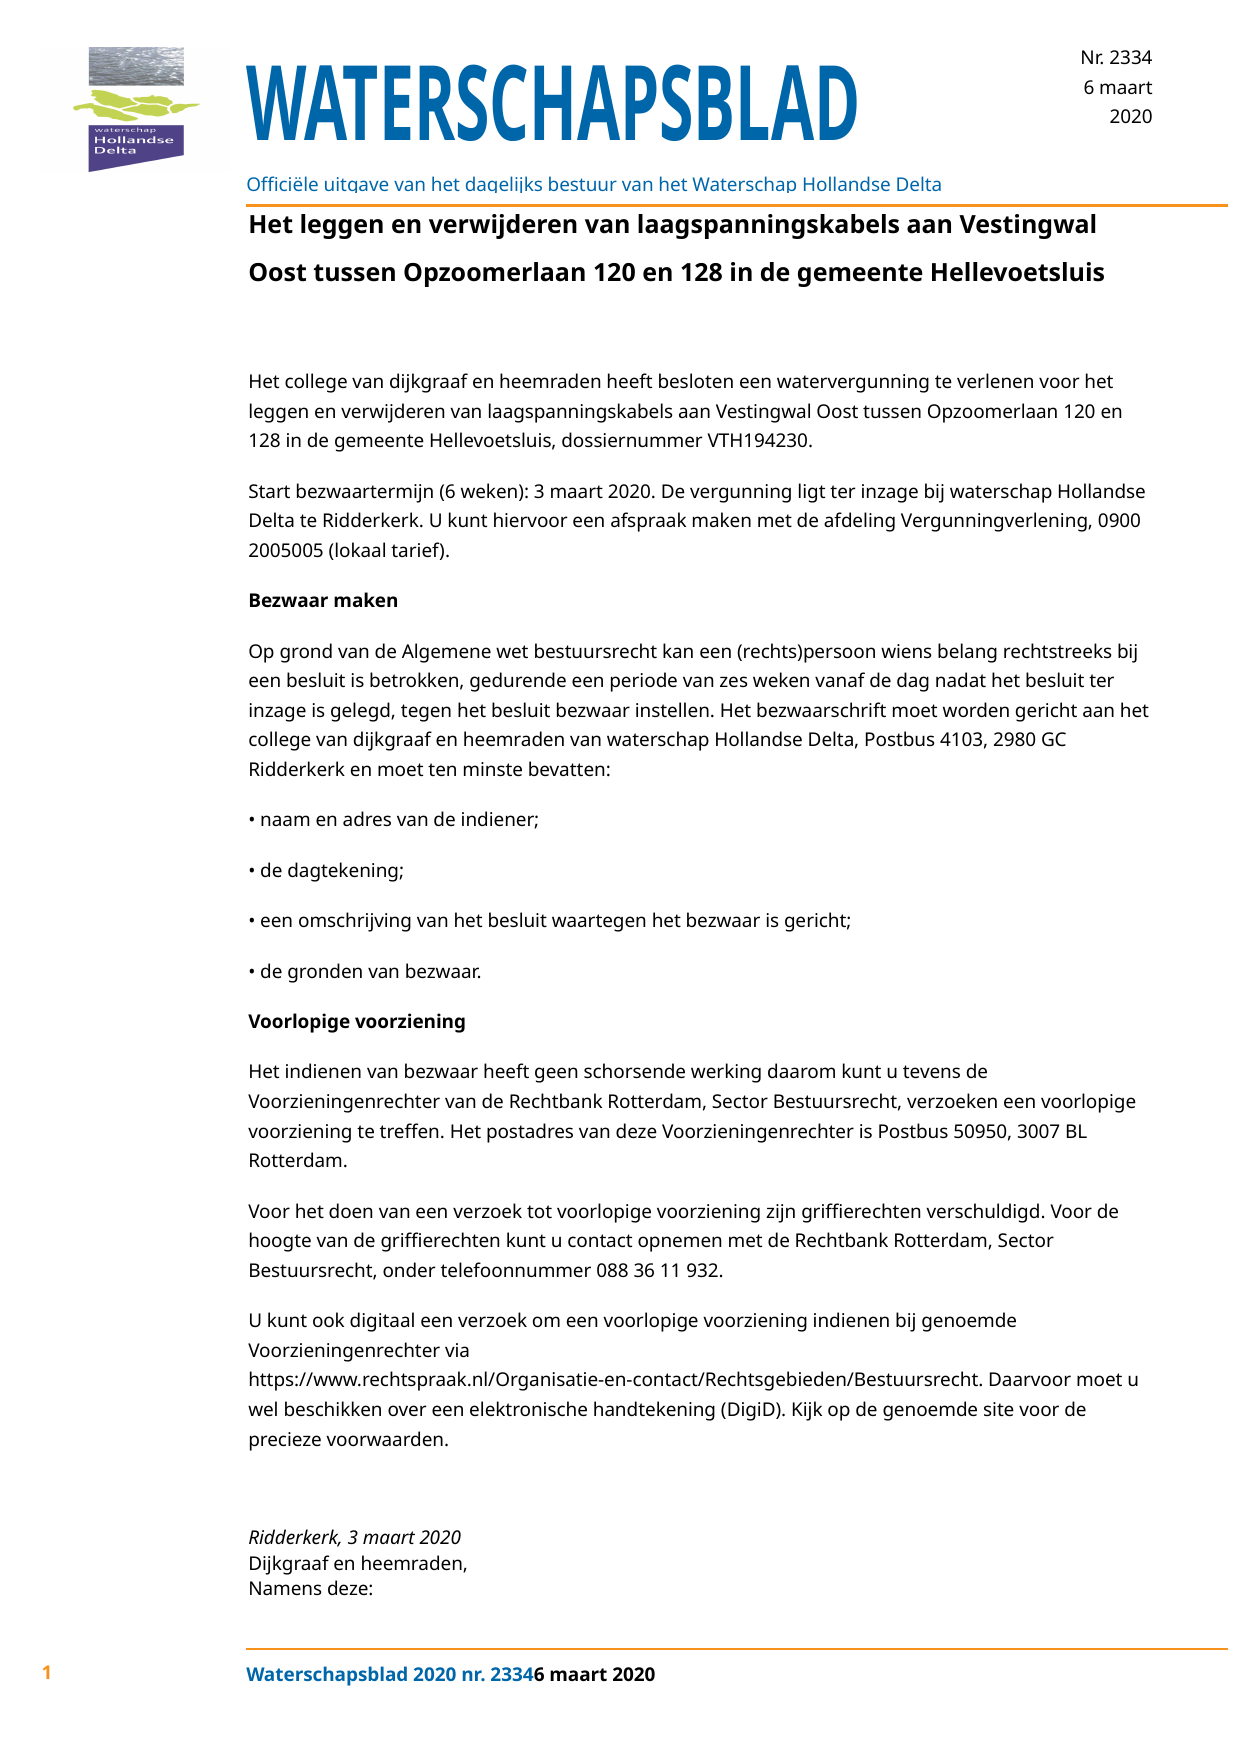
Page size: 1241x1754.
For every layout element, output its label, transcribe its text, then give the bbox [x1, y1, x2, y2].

text Het indienen van bezwaar heeft geen schorsende werking daarom kunt u tevens de Voorzieningenrechter van de Rechtbank Rotterdam, Sector Bestuursrecht, verzoeken een voorlopige voorziening te treffen. Het postadres van deze Voorzieningenrechter is Postbus 50950, 3007 BL Rotterdam. [248, 1059, 1152, 1173]
text Ridderkerk, 3 maart 2020 [248, 1524, 1152, 1550]
text • naam en adres van de indiener; [248, 807, 1152, 832]
text • een omschrijving van het besluit waartegen het bezwaar is gericht; [248, 907, 1152, 933]
text • de gronden van bezwaar. [248, 958, 1152, 984]
text Het leggen en verwijderen van laagspanningskabels aan Vestingwal Oost tussen Opzoomerlaan 120 en 128 in de gemeente Hellevoetsluis [248, 207, 1152, 288]
text Bezwaar maken [248, 587, 1152, 613]
text Start bezwaartermijn (6 weken): 3 maart 2020. De vergunning ligt ter inzage bij waterschap Hollandse Delta te Ridderkerk. U kunt hiervoor een afspraak maken met de afdeling Vergunningverlening, 0900 2005005 (lokaal tarief). [248, 478, 1152, 563]
text Voorlopige voorziening [248, 1008, 1152, 1034]
text Dijkgraaf en heemraden, [248, 1550, 1152, 1576]
text Op grond van de Algemene wet bestuursrecht kan een (rechts)persoon wiens belang rechtstreeks bij een besluit is betrokken, gedurende een periode van zes weken vanaf de dag nadat het besluit ter inzage is gelegd, tegen het besluit bezwaar instellen. Het bezwaarschrift moet worden gericht aan het college van dijkgraaf en heemraden van waterschap Hollandse Delta, Postbus 4103, 2980 GC Ridderkerk en moet ten minste bevatten: [248, 638, 1152, 782]
text • de dagtekening; [248, 857, 1152, 883]
text Voor het doen van een verzoek tot voorlopige voorziening zijn griffierechten verschuldigd. Voor de hoogte van de griffierechten kunt u contact opnemen met de Rechtbank Rotterdam, Sector Bestuursrecht, onder telefoonnummer 088 36 11 932. [248, 1198, 1152, 1283]
text Namens deze: [248, 1576, 1152, 1601]
text Het college van dijkgraaf en heemraden heeft besloten een watervergunning te verlenen voor het leggen en verwijderen van laagspanningskabels aan Vestingwal Oost tussen Opzoomerlaan 120 en 128 in de gemeente Hellevoetsluis, dossiernummer VTH194230. [248, 368, 1152, 453]
picture [41, 47, 231, 172]
text U kunt ook digitaal een verzoek om een voorlopige voorziening indienen bij genoemde Voorzieningenrechter via https://www.rechtspraak.nl/Organisatie-en-contact/Rechtsgebieden/Bestuursrecht. Daarvoor moet u wel beschikken over een elektronische handtekening (DigiD). Kijk op de genoemde site voor de precieze voorwaarden. [248, 1307, 1152, 1452]
